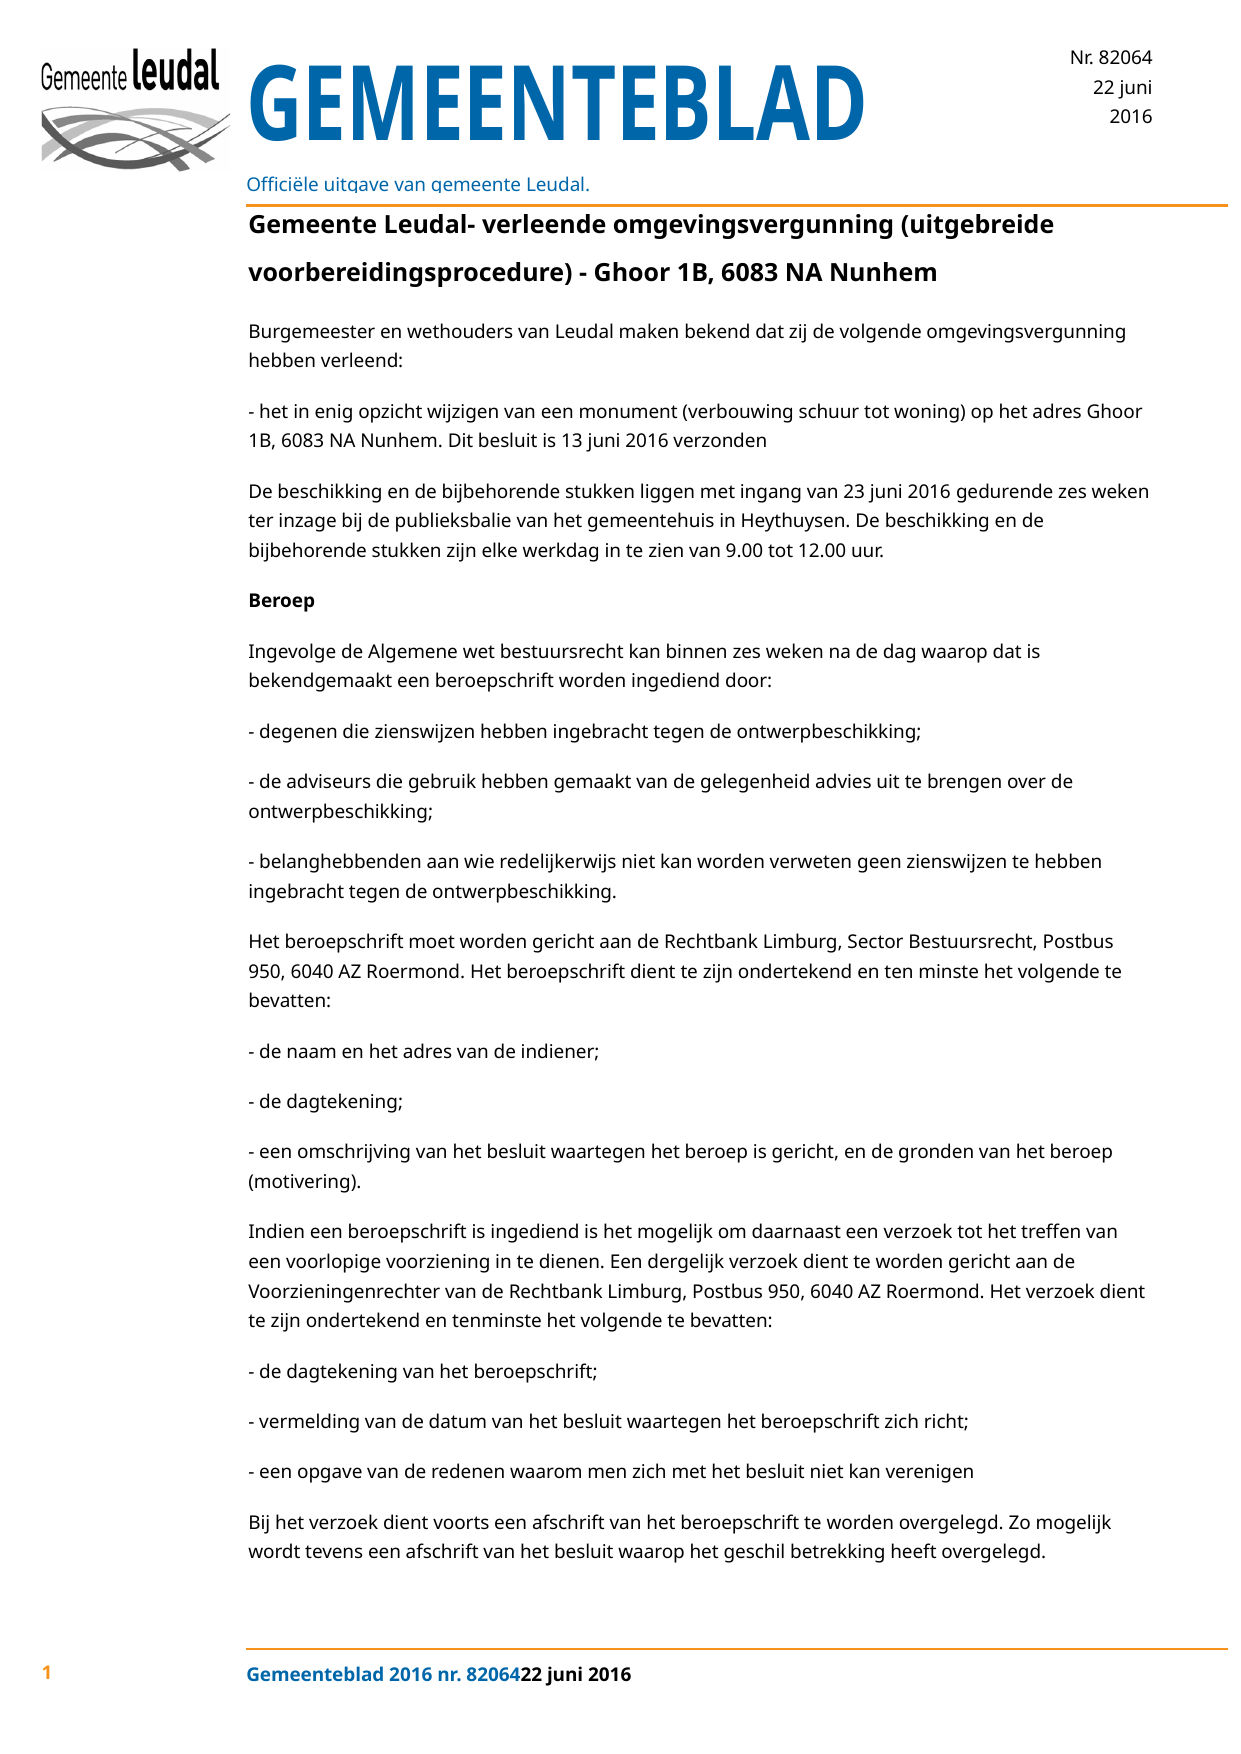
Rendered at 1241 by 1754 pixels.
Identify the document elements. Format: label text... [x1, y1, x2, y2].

text - een opgave van de redenen waarom men zich met het besluit niet kan verenigen [248, 1459, 1152, 1484]
picture [41, 47, 231, 172]
text - de dagtekening; [248, 1088, 1152, 1114]
text Bij het verzoek dient voorts een afschrift van het beroepschrift te worden overgelegd. Zo mogelijk wordt tevens een afschrift van het besluit waarop het geschil betrekking heeft overgelegd. [248, 1509, 1152, 1564]
text De beschikking en de bijbehorende stukken liggen met ingang van 23 juni 2016 gedurende zes weken ter inzage bij de publieksbalie van het gemeentehuis in Heythuysen. De beschikking en de bijbehorende stukken zijn elke werkdag in te zien van 9.00 tot 12.00 uur. [248, 478, 1152, 563]
text Het beroepschrift moet worden gericht aan de Rechtbank Limburg, Sector Bestuursrecht, Postbus 950, 6040 AZ Roermond. Het beroepschrift dient te zijn ondertekend en ten minste het volgende te bevatten: [248, 928, 1152, 1013]
text - degenen die zienswijzen hebben ingebracht tegen de ontwerpbeschikking; [248, 718, 1152, 744]
text Indien een beroepschrift is ingediend is het mogelijk om daarnaast een verzoek tot het treffen van een voorlopige voorziening in te dienen. Een dergelijk verzoek dient te worden gericht aan de Voorzieningenrechter van de Rechtbank Limburg, Postbus 950, 6040 AZ Roermond. Het verzoek dient te zijn ondertekend en tenminste het volgende te bevatten: [248, 1219, 1152, 1333]
text - vermelding van de datum van het besluit waartegen het beroepschrift zich richt; [248, 1408, 1152, 1434]
text Beroep [248, 587, 1152, 613]
text - de adviseurs die gebruik hebben gemaakt van de gelegenheid advies uit te brengen over de ontwerpbeschikking; [248, 768, 1152, 824]
text - het in enig opzicht wijzigen van een monument (verbouwing schuur tot woning) op het adres Ghoor 1B, 6083 NA Nunhem. Dit besluit is 13 juni 2016 verzonden [248, 398, 1152, 453]
text - belanghebbenden aan wie redelijkerwijs niet kan worden verweten geen zienswijzen te hebben ingebracht tegen de ontwerpbeschikking. [248, 848, 1152, 904]
text - de dagtekening van het beroepschrift; [248, 1358, 1152, 1384]
text - de naam en het adres van de indiener; [248, 1038, 1152, 1064]
text Gemeente Leudal- verleende omgevingsvergunning (uitgebreide voorbereidingsprocedure) - Ghoor 1B, 6083 NA Nunhem [248, 207, 1152, 288]
text Burgemeester en wethouders van Leudal maken bekend dat zij de volgende omgevingsvergunning hebben verleend: [248, 318, 1152, 373]
text - een omschrijving van het besluit waartegen het beroep is gericht, en de gronden van het beroep (motivering). [248, 1139, 1152, 1194]
text Ingevolge de Algemene wet bestuursrecht kan binnen zes weken na de dag waarop dat is bekendgemaakt een beroepschrift worden ingediend door: [248, 638, 1152, 693]
